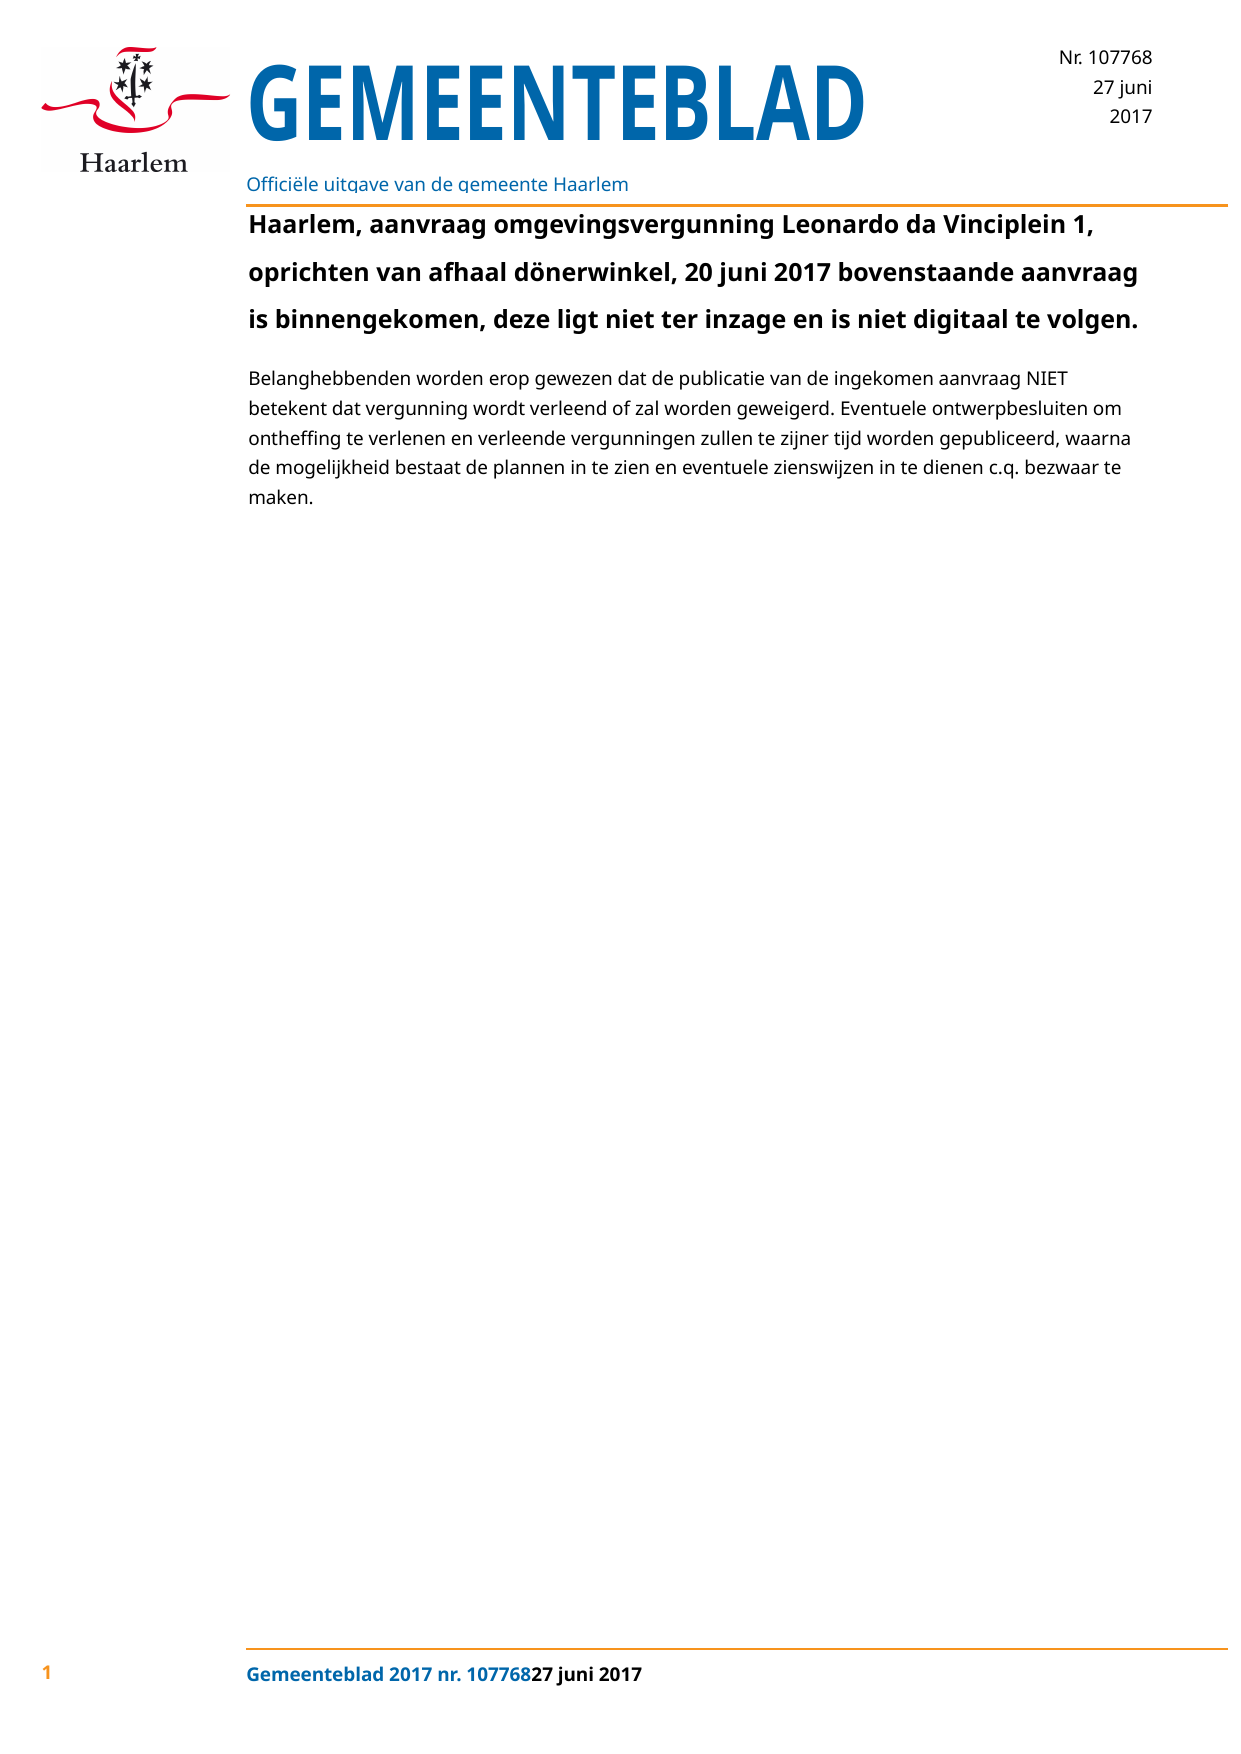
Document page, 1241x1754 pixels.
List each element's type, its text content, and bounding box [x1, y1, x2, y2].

text Haarlem, aanvraag omgevingsvergunning Leonardo da Vinciplein 1, oprichten van afhaal dönerwinkel, 20 juni 2017 bovenstaande aanvraag is binnengekomen, deze ligt niet ter inzage en is niet digitaal te volgen. [248, 207, 1152, 336]
picture [41, 47, 231, 172]
text Belanghebbenden worden erop gewezen dat de publicatie van de ingekomen aanvraag NIET betekent dat vergunning wordt verleend of zal worden geweigerd. Eventuele ontwerpbesluiten om ontheffing te verlenen en verleende vergunningen zullen te zijner tijd worden gepubliceerd, waarna de mogelijkheid bestaat de plannen in te zien en eventuele zienswijzen in te dienen c.q. bezwaar te maken. [248, 366, 1152, 509]
